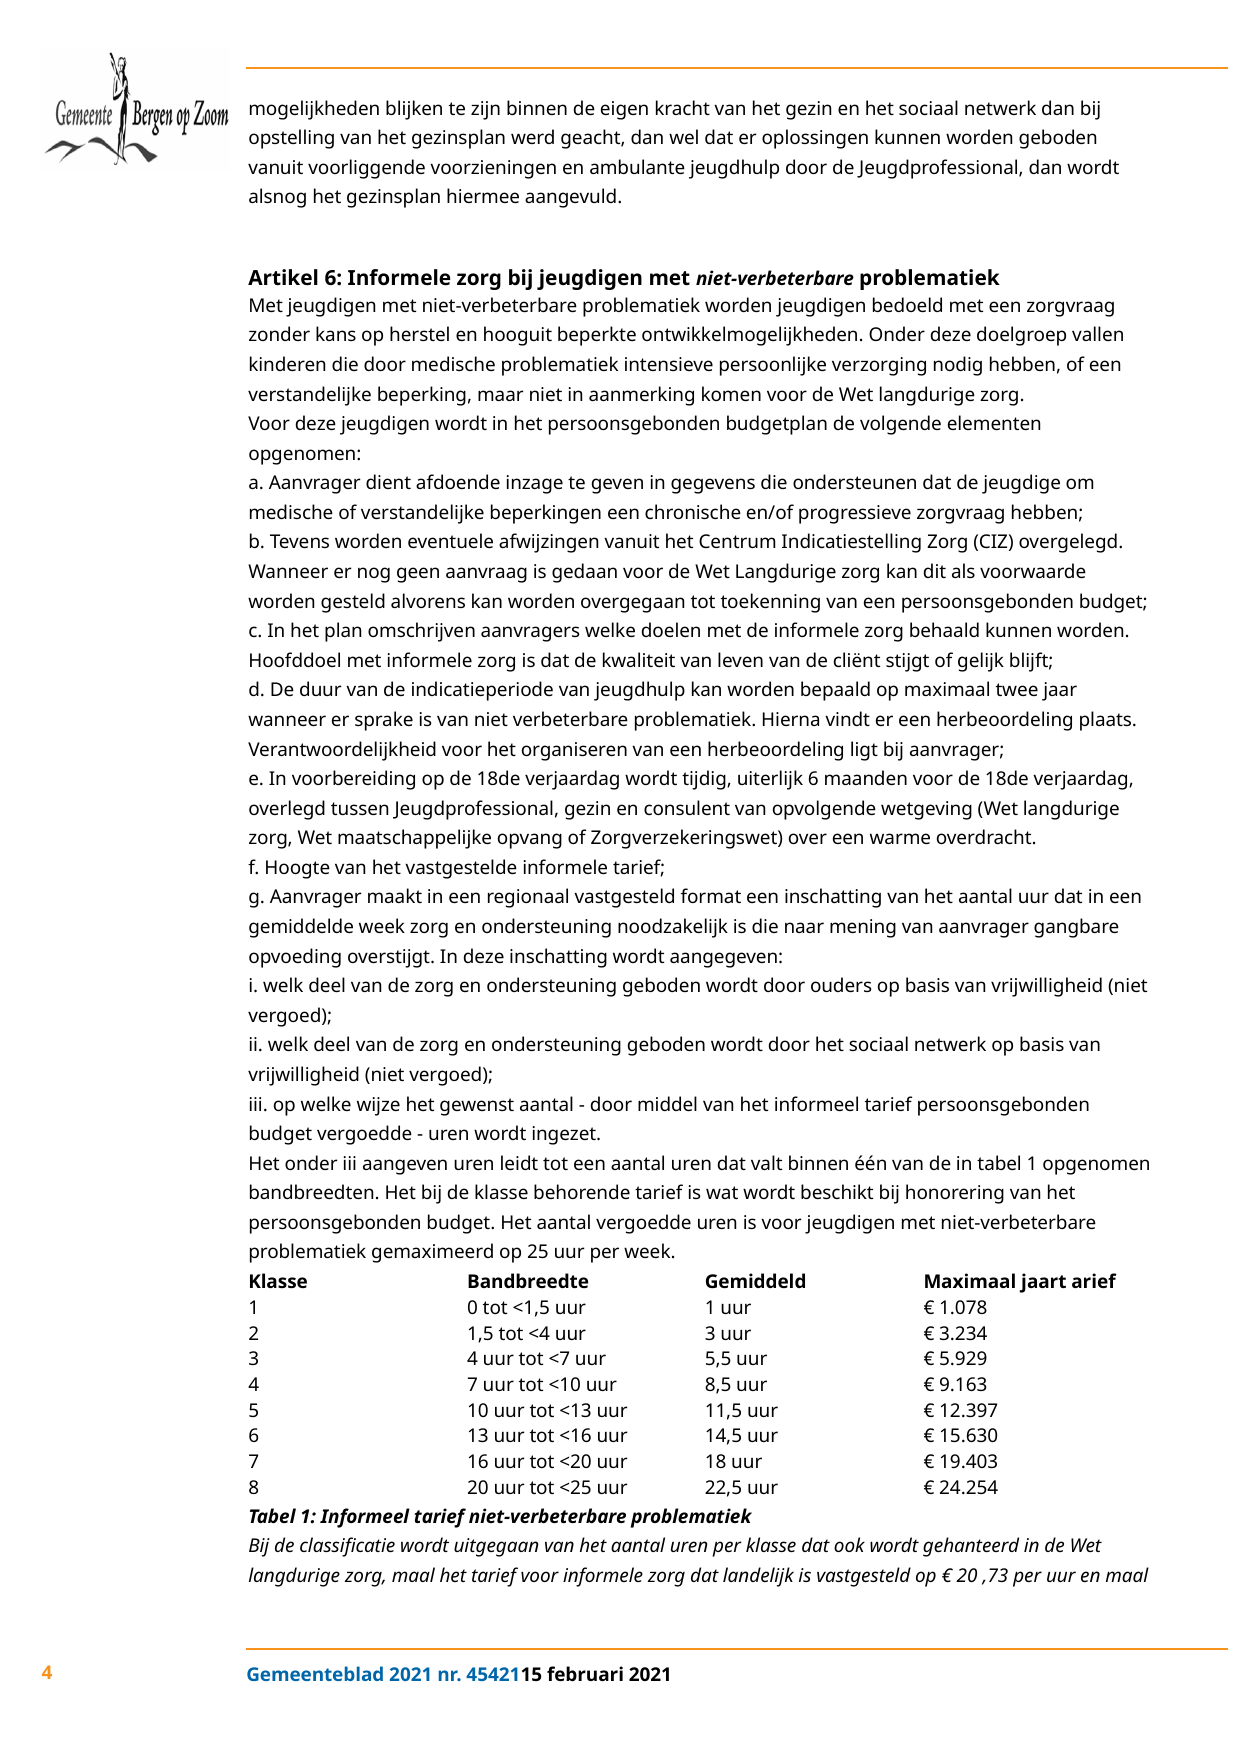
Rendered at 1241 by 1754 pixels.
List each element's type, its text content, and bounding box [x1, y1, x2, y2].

text iii. op welke wijze het gewenst aantal - door middel van het informeel tarief persoonsgebonden budget vergoedde - uren wordt ingezet. [248, 1091, 1152, 1146]
table_cell 20 uur tot <25 uur [467, 1474, 704, 1500]
text d. De duur van de indicatieperiode van jeugdhulp kan worden bepaald op maximaal twee jaar wanneer er sprake is van niet verbeterbare problematiek. Hierna vindt er een herbeoordeling plaats. Verantwoordelijkheid voor het organiseren van een herbeoordeling ligt bij aanvrager; [248, 677, 1152, 761]
table_cell 2 [248, 1320, 467, 1346]
table_cell 13 uur tot <16 uur [467, 1423, 704, 1448]
table_cell 4 [248, 1371, 467, 1397]
table_cell 7 [248, 1449, 467, 1474]
table_cell 3 uur [705, 1320, 923, 1346]
table_cell 4 uur tot <7 uur [467, 1346, 704, 1371]
table_cell 16 uur tot <20 uur [467, 1449, 704, 1474]
text Tabel 1: Informeel tarief niet-verbeterbare problematiek [248, 1503, 1152, 1529]
table_cell 1,5 tot <4 uur [467, 1320, 704, 1346]
table_cell 7 uur tot <10 uur [467, 1371, 704, 1397]
table_header Maximaal jaart arief [923, 1268, 1152, 1294]
table_cell € 12.397 [923, 1397, 1152, 1423]
table_header Bandbreedte [467, 1268, 704, 1294]
table_cell 6 [248, 1423, 467, 1448]
table_cell 5 [248, 1397, 467, 1423]
table_cell € 9.163 [923, 1371, 1152, 1397]
table_cell 8 [248, 1474, 467, 1500]
table_cell € 19.403 [923, 1449, 1152, 1474]
table_cell 10 uur tot <13 uur [467, 1397, 704, 1423]
text e. In voorbereiding op de 18de verjaardag wordt tijdig, uiterlijk 6 maanden voor de 18de verjaardag, overlegd tussen Jeugdprofessional, gezin en consulent van opvolgende wetgeving (Wet langdurige zorg, Wet maatschappelijke opvang of Zorgverzekeringswet) over een warme overdracht. [248, 765, 1152, 850]
table_cell 3 [248, 1346, 467, 1371]
table_cell 5,5 uur [705, 1346, 923, 1371]
picture [41, 47, 231, 172]
text Voor deze jeugdigen wordt in het persoonsgebonden budgetplan de volgende elementen opgenomen: [248, 410, 1152, 466]
text a. Aanvrager dient afdoende inzage te geven in gegevens die ondersteunen dat de jeugdige om medische of verstandelijke beperkingen een chronische en/of progressieve zorgvraag hebben; [248, 469, 1152, 525]
text Het onder iii aangeven uren leidt tot een aantal uren dat valt binnen één van de in tabel 1 opgenomen bandbreedten. Het bij de klasse behorende tarief is wat wordt beschikt bij honorering van het persoonsgebonden budget. Het aantal vergoedde uren is voor jeugdigen met niet-verbeterbare problematiek gemaximeerd op 25 uur per week. [248, 1150, 1152, 1264]
text i. welk deel van de zorg en ondersteuning geboden wordt door ouders op basis van vrijwilligheid (niet vergoed); [248, 972, 1152, 1028]
text mogelijkheden blijken te zijn binnen de eigen kracht van het gezin en het sociaal netwerk dan bij opstelling van het gezinsplan werd geacht, dan wel dat er oplossingen kunnen worden geboden vanuit voorliggende voorzieningen en ambulante jeugdhulp door de Jeugdprofessional, dan wordt alsnog het gezinsplan hiermee aangevuld. [248, 95, 1152, 209]
table_cell € 5.929 [923, 1346, 1152, 1371]
text ii. welk deel van de zorg en ondersteuning geboden wordt door het sociaal netwerk op basis van vrijwilligheid (niet vergoed); [248, 1032, 1152, 1087]
table_cell € 1.078 [923, 1294, 1152, 1320]
text g. Aanvrager maakt in een regionaal vastgesteld format een inschatting van het aantal uur dat in een gemiddelde week zorg en ondersteuning noodzakelijk is die naar mening van aanvrager gangbare opvoeding overstijgt. In deze inschatting wordt aangegeven: [248, 884, 1152, 968]
table_cell 1 uur [705, 1294, 923, 1320]
table_header Gemiddeld [705, 1268, 923, 1294]
text Met jeugdigen met niet-verbeterbare problematiek worden jeugdigen bedoeld met een zorgvraag zonder kans op herstel en hooguit beperkte ontwikkelmogelijkheden. Onder deze doelgroep vallen kinderen die door medische problematiek intensieve persoonlijke verzorging nodig hebben, of een verstandelijke beperking, maar niet in aanmerking komen voor de Wet langdurige zorg. [248, 292, 1152, 406]
table_cell € 15.630 [923, 1423, 1152, 1448]
table_cell 18 uur [705, 1449, 923, 1474]
text b. Tevens worden eventuele afwijzingen vanuit het Centrum Indicatiestelling Zorg (CIZ) overgelegd. Wanneer er nog geen aanvraag is gedaan voor de Wet Langdurige zorg kan dit als voorwaarde worden gesteld alvorens kan worden overgegaan tot toekenning van een persoonsgebonden budget; [248, 529, 1152, 613]
table_cell 14,5 uur [705, 1423, 923, 1448]
table_cell 22,5 uur [705, 1474, 923, 1500]
text c. In het plan omschrijven aanvragers welke doelen met de informele zorg behaald kunnen worden. Hoofddoel met informele zorg is dat de kwaliteit van leven van de cliënt stijgt of gelijk blijft; [248, 617, 1152, 673]
table_cell 1 [248, 1294, 467, 1320]
table_cell 0 tot <1,5 uur [467, 1294, 704, 1320]
table_header Klasse [248, 1268, 467, 1294]
table_cell € 24.254 [923, 1474, 1152, 1500]
table_cell 8,5 uur [705, 1371, 923, 1397]
table_cell 11,5 uur [705, 1397, 923, 1423]
text Bij de classificatie wordt uitgegaan van het aantal uren per klasse dat ook wordt gehanteerd in de Wet langdurige zorg, maal het tarief voor informele zorg dat landelijk is vastgesteld op € 20 ,73 per uur en maal [248, 1533, 1152, 1588]
table_cell € 3.234 [923, 1320, 1152, 1346]
text Artikel 6: Informele zorg bij jeugdigen met niet-verbeterbare problematiek [248, 263, 1152, 292]
text f. Hoogte van het vastgestelde informele tarief; [248, 854, 1152, 880]
